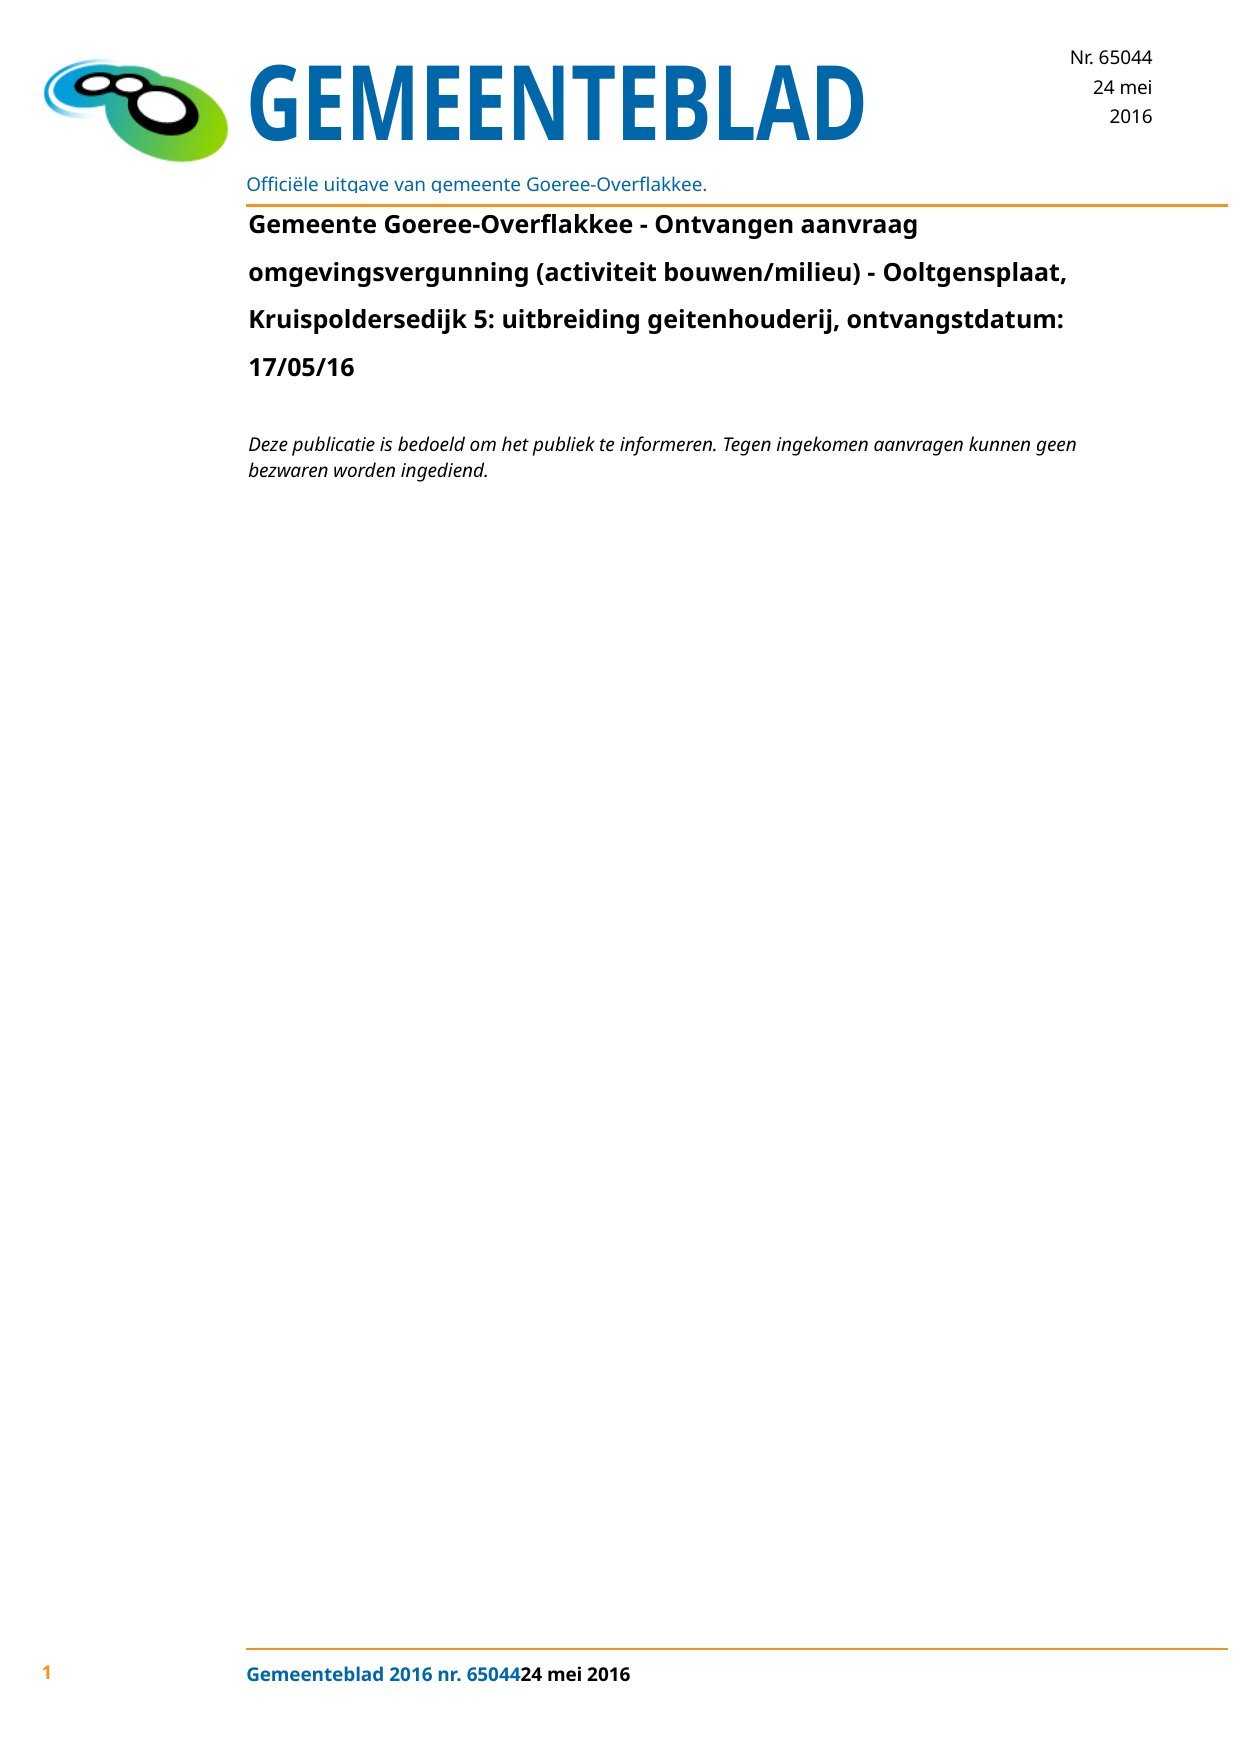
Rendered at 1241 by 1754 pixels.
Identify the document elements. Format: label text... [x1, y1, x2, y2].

picture [41, 47, 231, 172]
text Deze publicatie is bedoeld om het publiek te informeren. Tegen ingekomen aanvragen kunnen geen bezwaren worden ingediend. [248, 431, 1152, 483]
text Gemeente Goeree-Overflakkee - Ontvangen aanvraag omgevingsvergunning (activiteit bouwen/milieu) - Ooltgensplaat, Kruispoldersedijk 5: uitbreiding geitenhouderij, ontvangstdatum: 17/05/16 [248, 207, 1152, 384]
